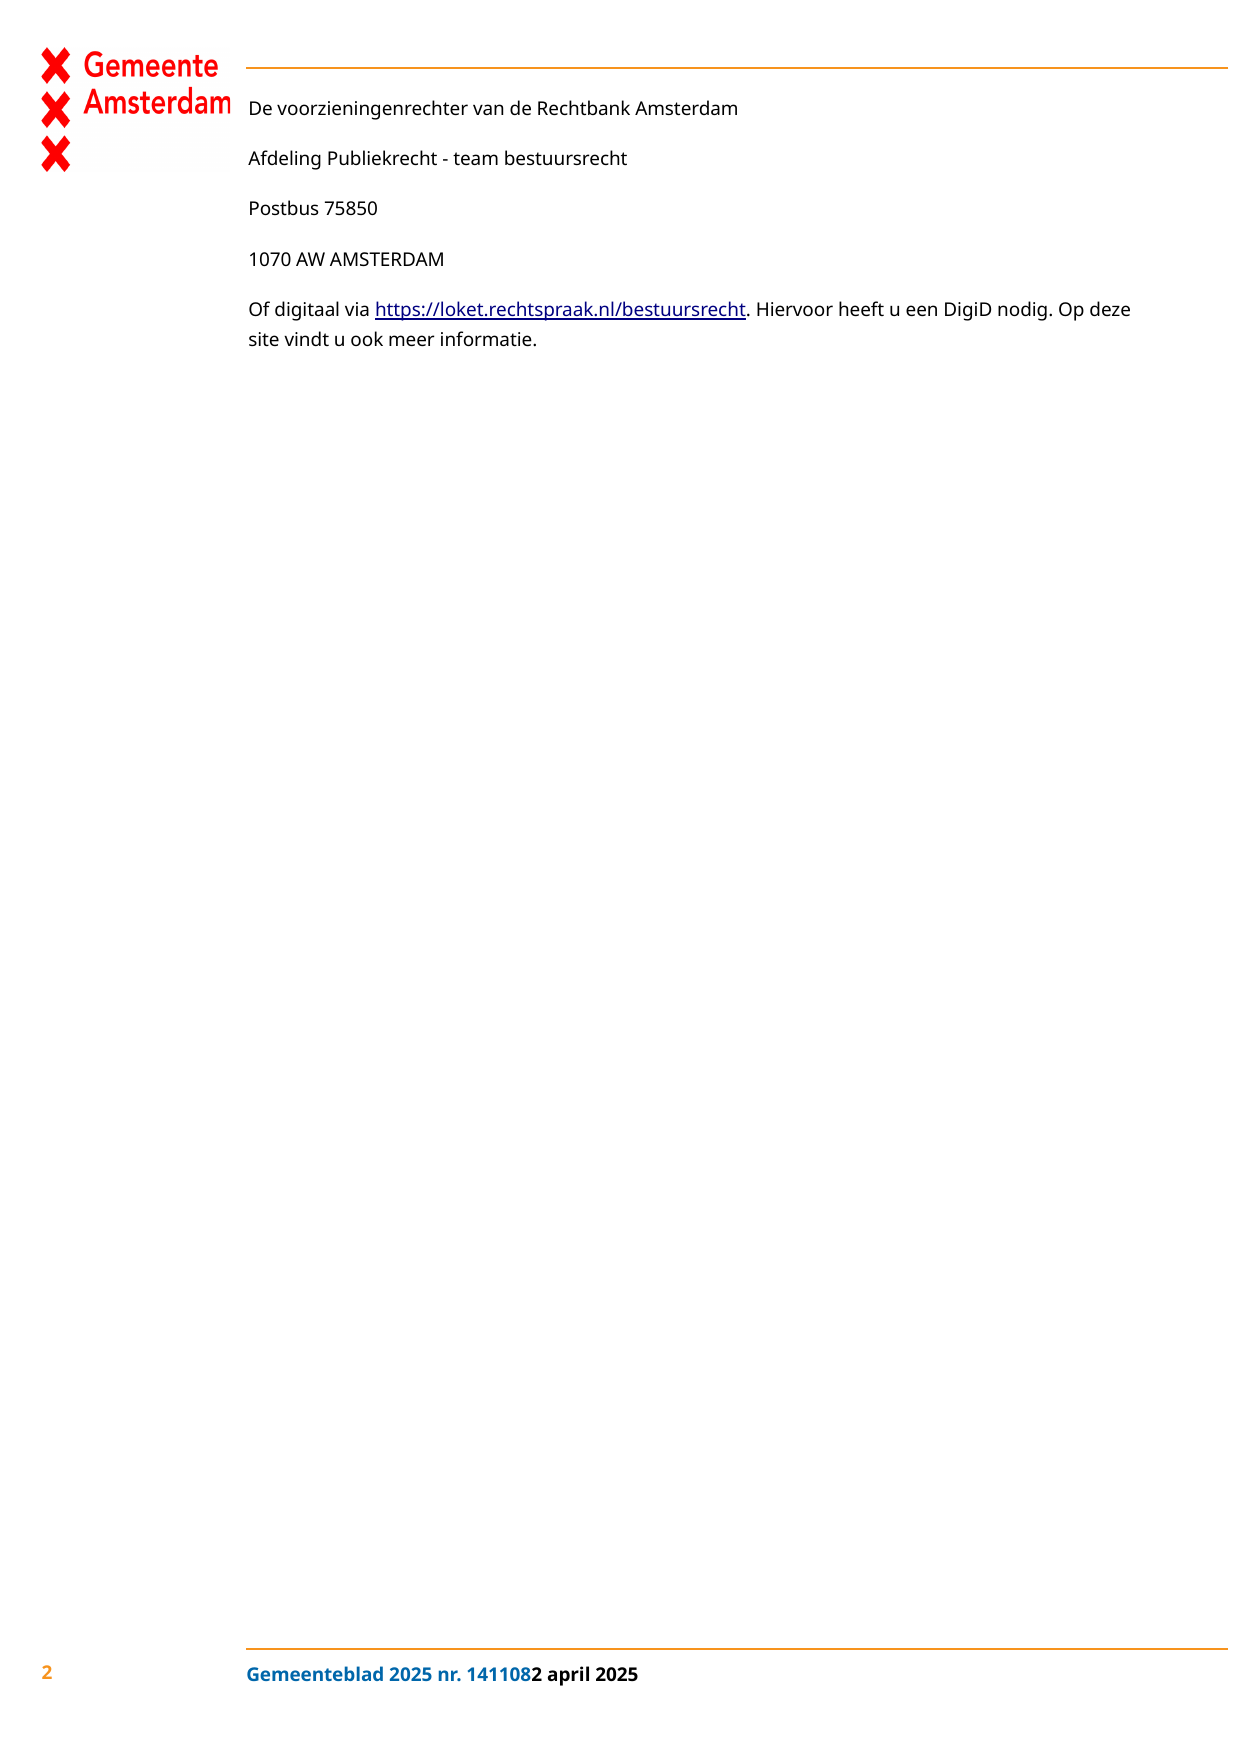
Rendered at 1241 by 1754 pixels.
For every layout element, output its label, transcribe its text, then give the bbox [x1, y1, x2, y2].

text De voorzieningenrechter van de Rechtbank Amsterdam [248, 95, 1152, 121]
picture [41, 47, 231, 172]
text Afdeling Publiekrecht - team bestuursrecht [248, 145, 1152, 171]
text Postbus 75850 [248, 196, 1152, 221]
text 1070 AW AMSTERDAM [248, 246, 1152, 272]
text Of digitaal via https://loket.rechtspraak.nl/bestuursrecht. Hiervoor heeft u een DigiD nodig. Op deze site vindt u ook meer informatie. [248, 296, 1152, 352]
